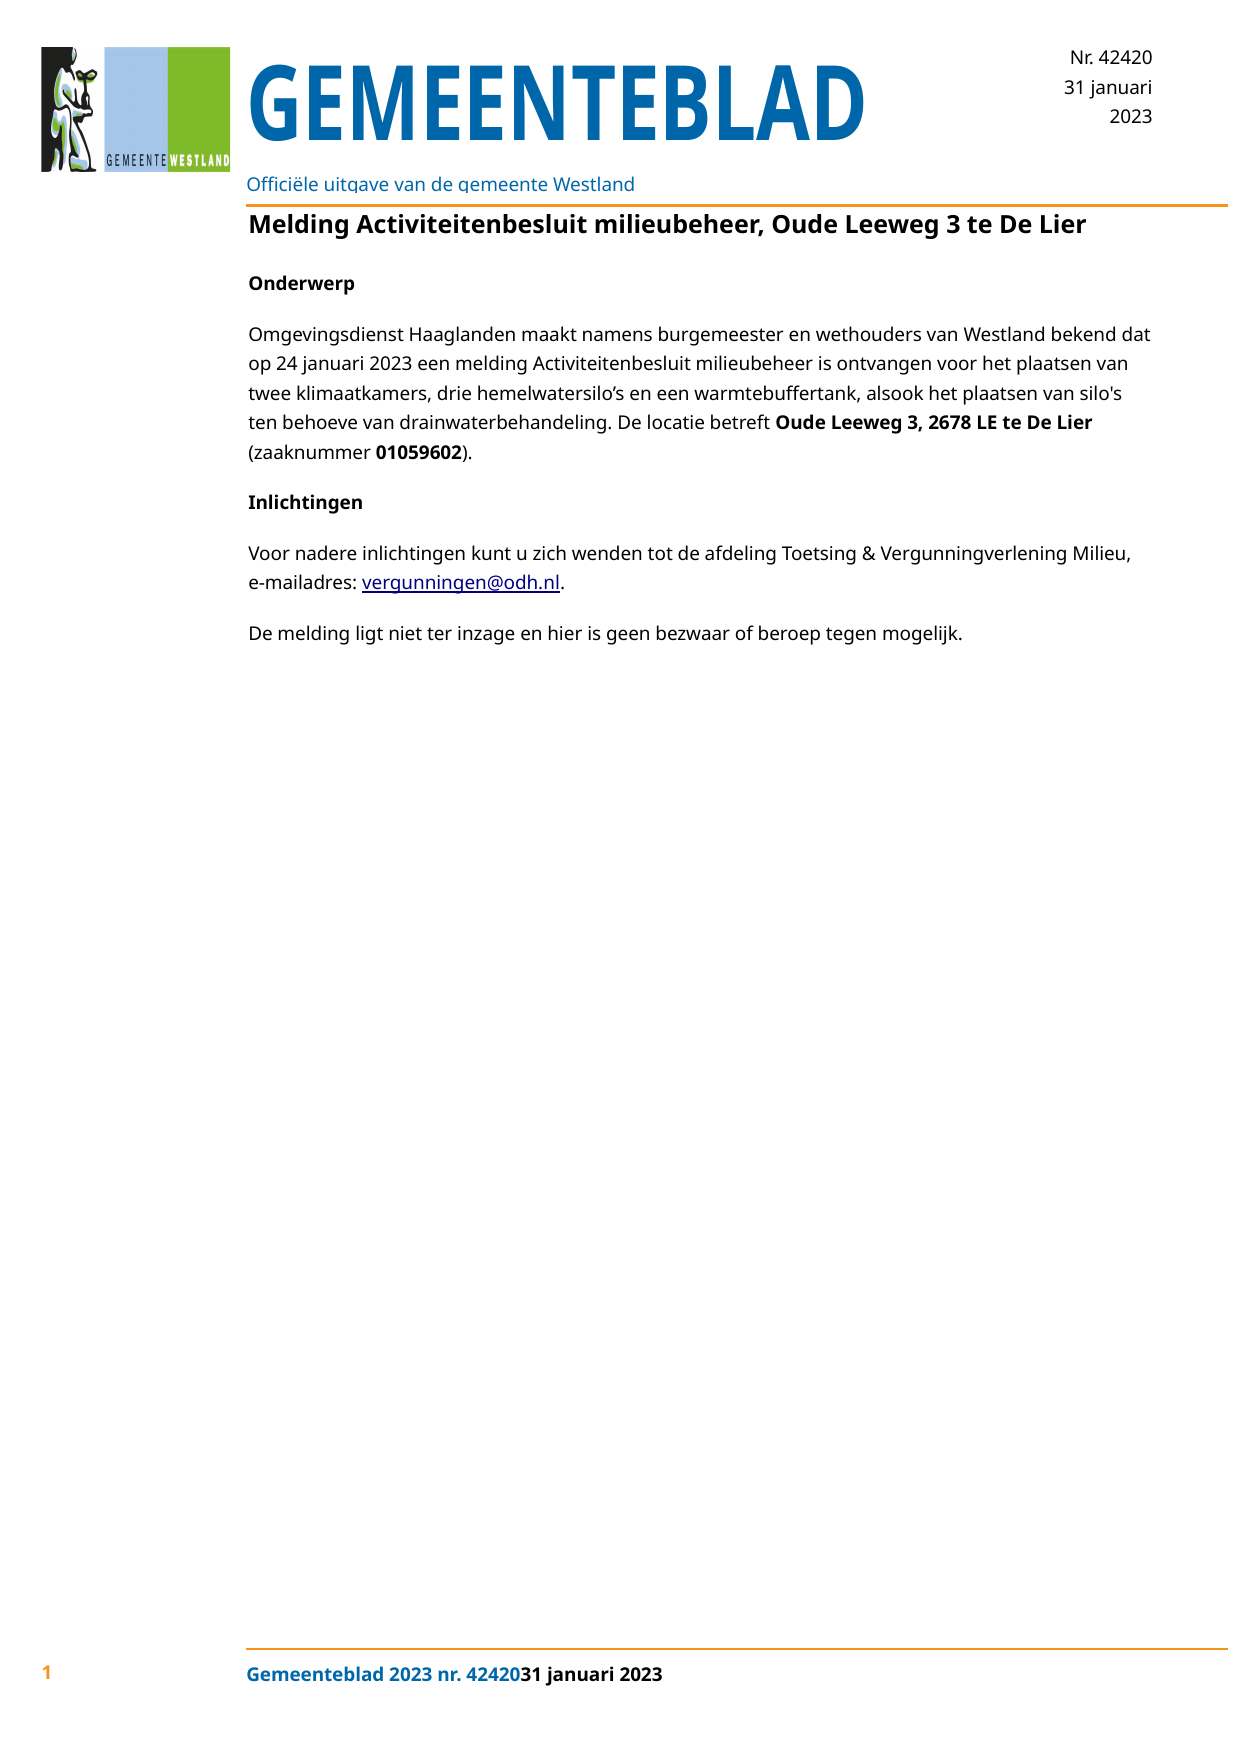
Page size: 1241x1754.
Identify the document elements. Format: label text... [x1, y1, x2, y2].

text De melding ligt niet ter inzage en hier is geen bezwaar of beroep tegen mogelijk. [248, 620, 1152, 646]
picture [41, 47, 231, 172]
text Voor nadere inlichtingen kunt u zich wenden tot de afdeling Toetsing & Vergunningverlening Milieu, e-mailadres: vergunningen@odh.nl. [248, 540, 1152, 595]
text Inlichtingen [248, 489, 1152, 515]
text Omgevingsdienst Haaglanden maakt namens burgemeester en wethouders van Westland bekend dat op 24 januari 2023 een melding Activiteitenbesluit milieubeheer is ontvangen voor het plaatsen van twee klimaatkamers, drie hemelwatersilo’s en een warmtebuffertank, alsook het plaatsen van silo's ten behoeve van drainwaterbehandeling. De locatie betreft Oude Leeweg 3, 2678 LE te De Lier (zaaknummer 01059602). [248, 321, 1152, 465]
text Melding Activiteitenbesluit milieubeheer, Oude Leeweg 3 te De Lier [248, 207, 1152, 241]
text Onderwerp [248, 270, 1152, 296]
